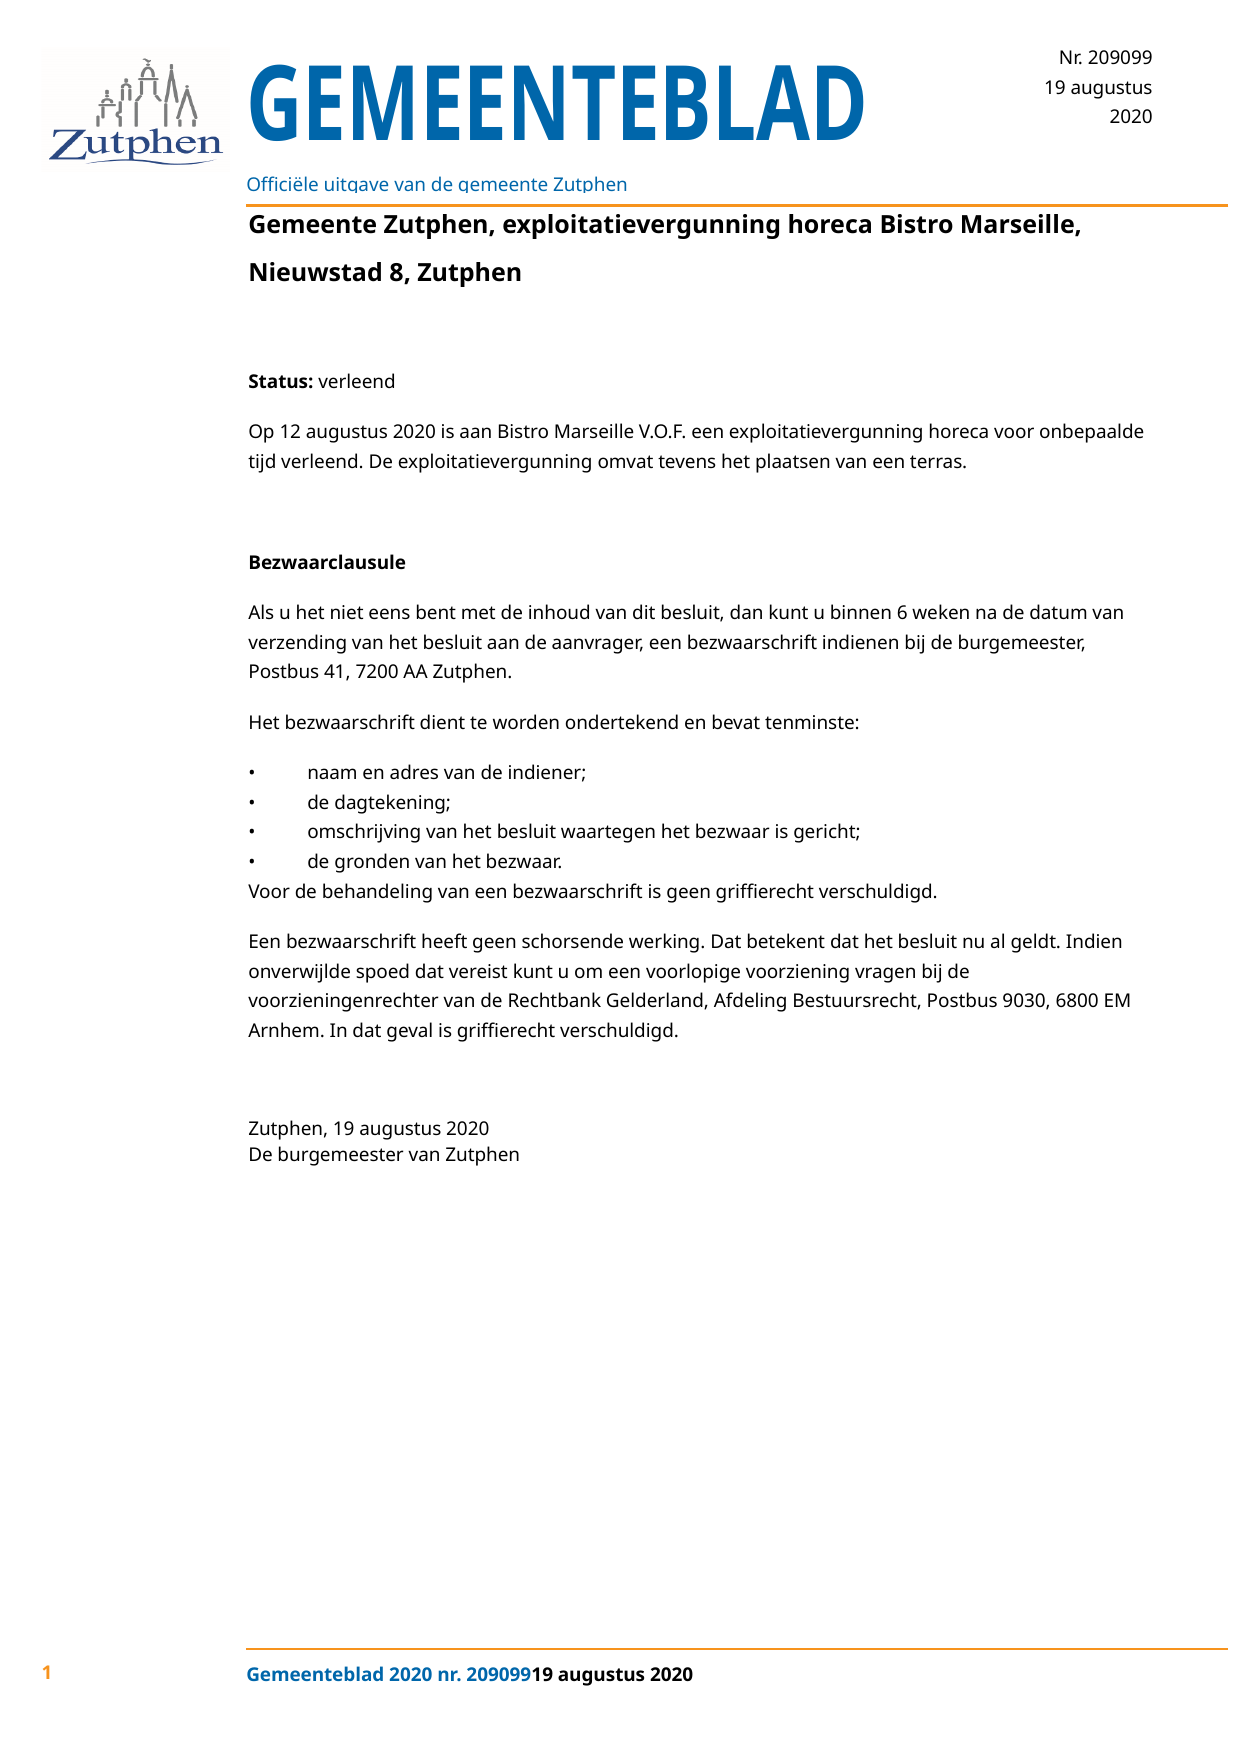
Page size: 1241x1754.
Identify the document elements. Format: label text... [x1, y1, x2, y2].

text Voor de behandeling van een bezwaarschrift is geen griffierecht verschuldigd. [248, 878, 1152, 904]
text Zutphen, 19 augustus 2020 [248, 1115, 1152, 1141]
text Gemeente Zutphen, exploitatievergunning horeca Bistro Marseille, Nieuwstad 8, Zutphen [248, 207, 1152, 288]
list naam en adres van de indiener; [248, 759, 1152, 785]
list de dagtekening; [248, 789, 1152, 815]
text De burgemeester van Zutphen [248, 1141, 1152, 1167]
text Bezwaarclausule [248, 549, 1152, 575]
text Op 12 augustus 2020 is aan Bistro Marseille V.O.F. een exploitatievergunning horeca voor onbepaalde tijd verleend. De exploitatievergunning omvat tevens het plaatsen van een terras. [248, 419, 1152, 474]
list omschrijving van het besluit waartegen het bezwaar is gericht; [248, 819, 1152, 844]
list de gronden van het bezwaar. [248, 848, 1152, 874]
text Een bezwaarschrift heeft geen schorsende werking. Dat betekent dat het besluit nu al geldt. Indien onverwijlde spoed dat vereist kunt u om een voorlopige voorziening vragen bij de voorzieningenrechter van de Rechtbank Gelderland, Afdeling Bestuursrecht, Postbus 9030, 6800 EM Arnhem. In dat geval is griffierecht verschuldigd. [248, 928, 1152, 1043]
text Status: verleend [248, 368, 1152, 394]
picture [41, 47, 231, 172]
text Het bezwaarschrift dient te worden ondertekend en bevat tenminste: [248, 709, 1152, 735]
text Als u het niet eens bent met de inhoud van dit besluit, dan kunt u binnen 6 weken na de datum van verzending van het besluit aan de aanvrager, een bezwaarschrift indienen bij de burgemeester, Postbus 41, 7200 AA Zutphen. [248, 599, 1152, 684]
